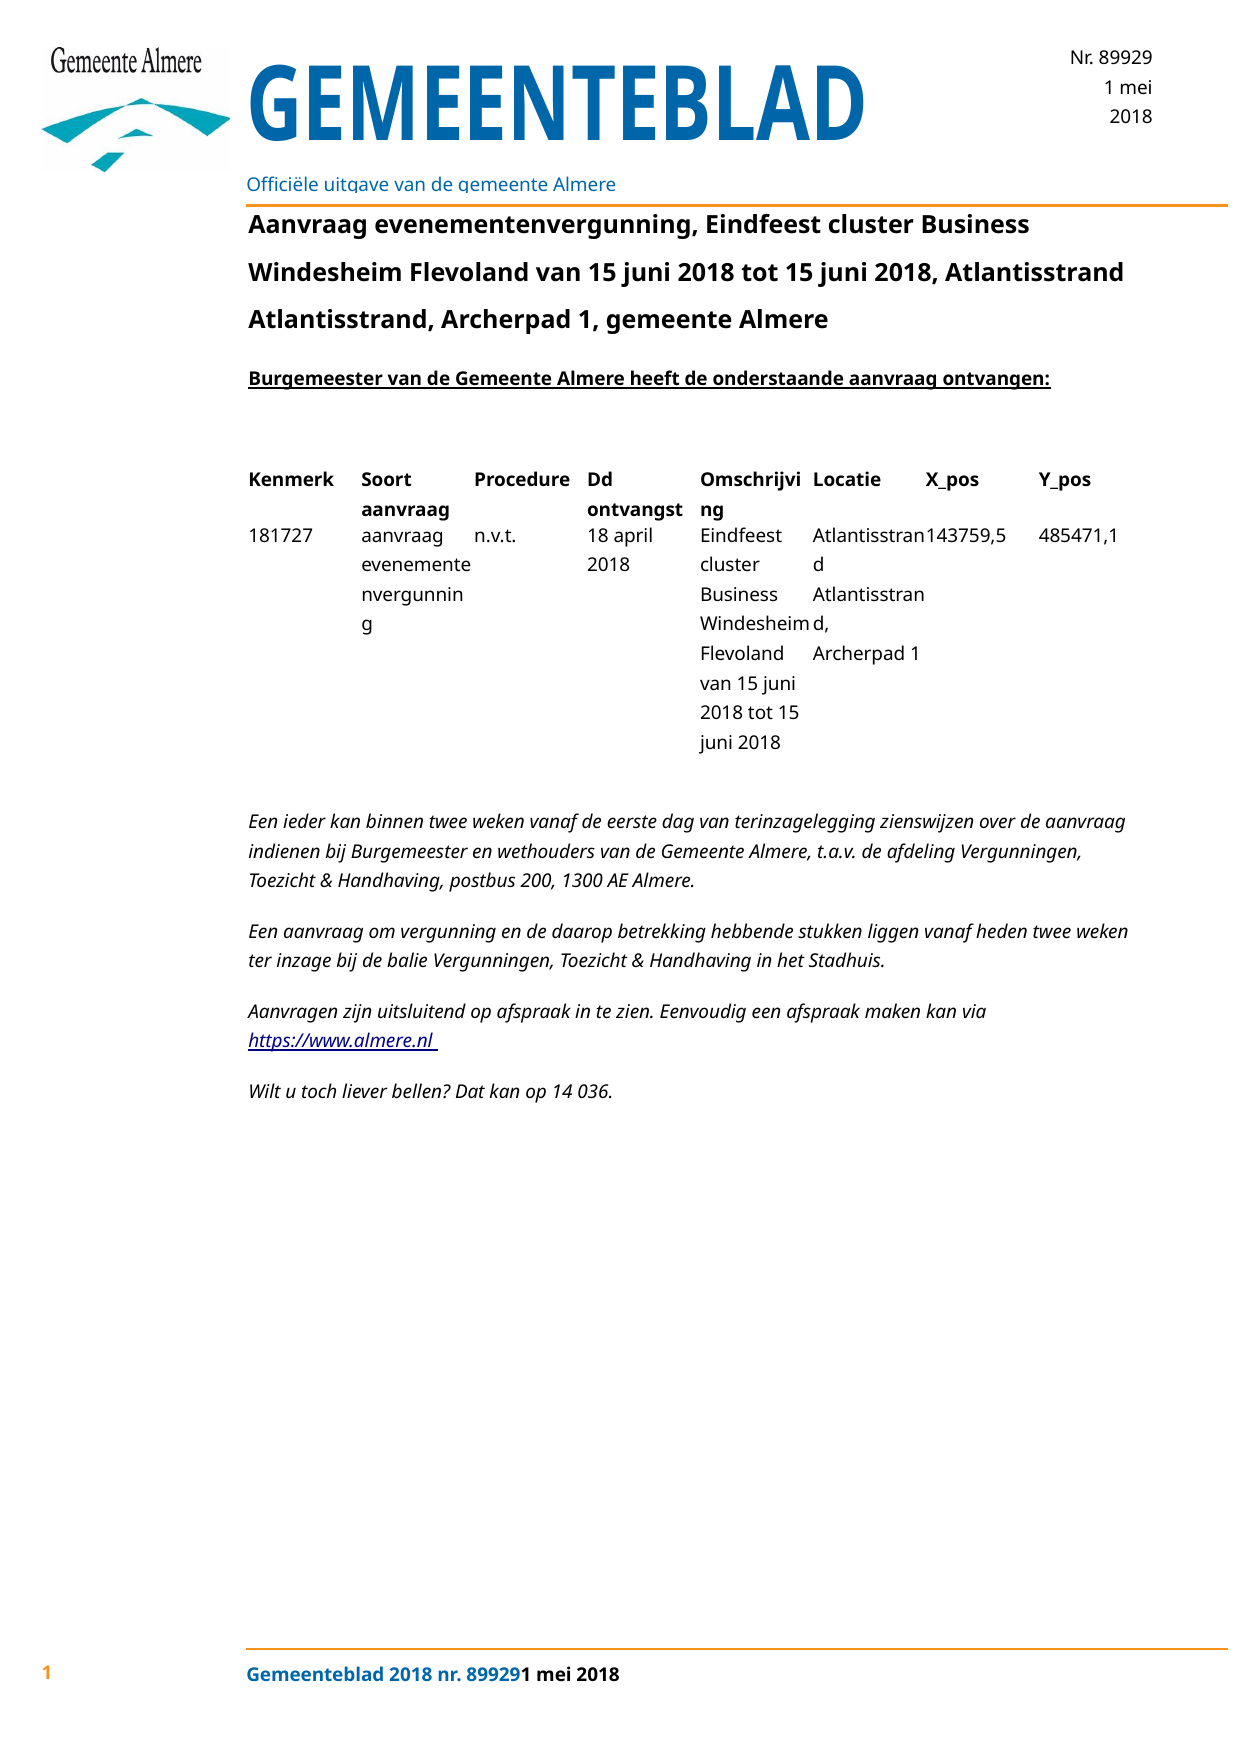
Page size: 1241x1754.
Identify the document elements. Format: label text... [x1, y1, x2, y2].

table_header Omschrijving [700, 466, 813, 522]
table_header Soort aanvraag [361, 466, 474, 522]
table_cell 485471,1 [1039, 522, 1152, 754]
table_header Locatie [813, 466, 926, 522]
text Een aanvraag om vergunning en de daarop betrekking hebbende stukken liggen vanaf heden twee weken ter inzage bij de balie Vergunningen, Toezicht & Handhaving in het Stadhuis. [248, 918, 1152, 973]
table_cell n.v.t. [474, 522, 587, 754]
table_header Dd ontvangst [587, 466, 700, 522]
text Een ieder kan binnen twee weken vanaf de eerste dag van terinzagelegging zienswijzen over de aanvraag indienen bij Burgemeester en wethouders van de Gemeente Almere, t.a.v. de afdeling Vergunningen, Toezicht & Handhaving, postbus 200, 1300 AE Almere. [248, 808, 1152, 893]
table_cell 181727 [248, 522, 361, 754]
table_cell aanvraag evenementenvergunning [361, 522, 474, 754]
text Burgemeester van de Gemeente Almere heeft de onderstaande aanvraag ontvangen: [248, 366, 1152, 391]
text Aanvragen zijn uitsluitend op afspraak in te zien. Eenvoudig een afspraak maken kan via https://www.almere.nl [248, 998, 1152, 1053]
table_header Procedure [474, 466, 587, 522]
table_header X_pos [926, 466, 1038, 522]
table_cell 18 april 2018 [587, 522, 700, 754]
table_cell 143759,5 [926, 522, 1038, 754]
table_header Y_pos [1039, 466, 1152, 522]
text Aanvraag evenementenvergunning, Eindfeest cluster Business Windesheim Flevoland van 15 juni 2018 tot 15 juni 2018, Atlantisstrand Atlantisstrand, Archerpad 1, gemeente Almere [248, 207, 1152, 336]
picture [41, 47, 231, 172]
table_cell Atlantisstrand Atlantisstrand, Archerpad 1 [813, 522, 926, 754]
table_cell Eindfeest cluster Business Windesheim Flevoland van 15 juni 2018 tot 15 juni 2018 [700, 522, 813, 754]
table_header Kenmerk [248, 466, 361, 522]
text Wilt u toch liever bellen? Dat kan op 14 036. [248, 1078, 1152, 1103]
